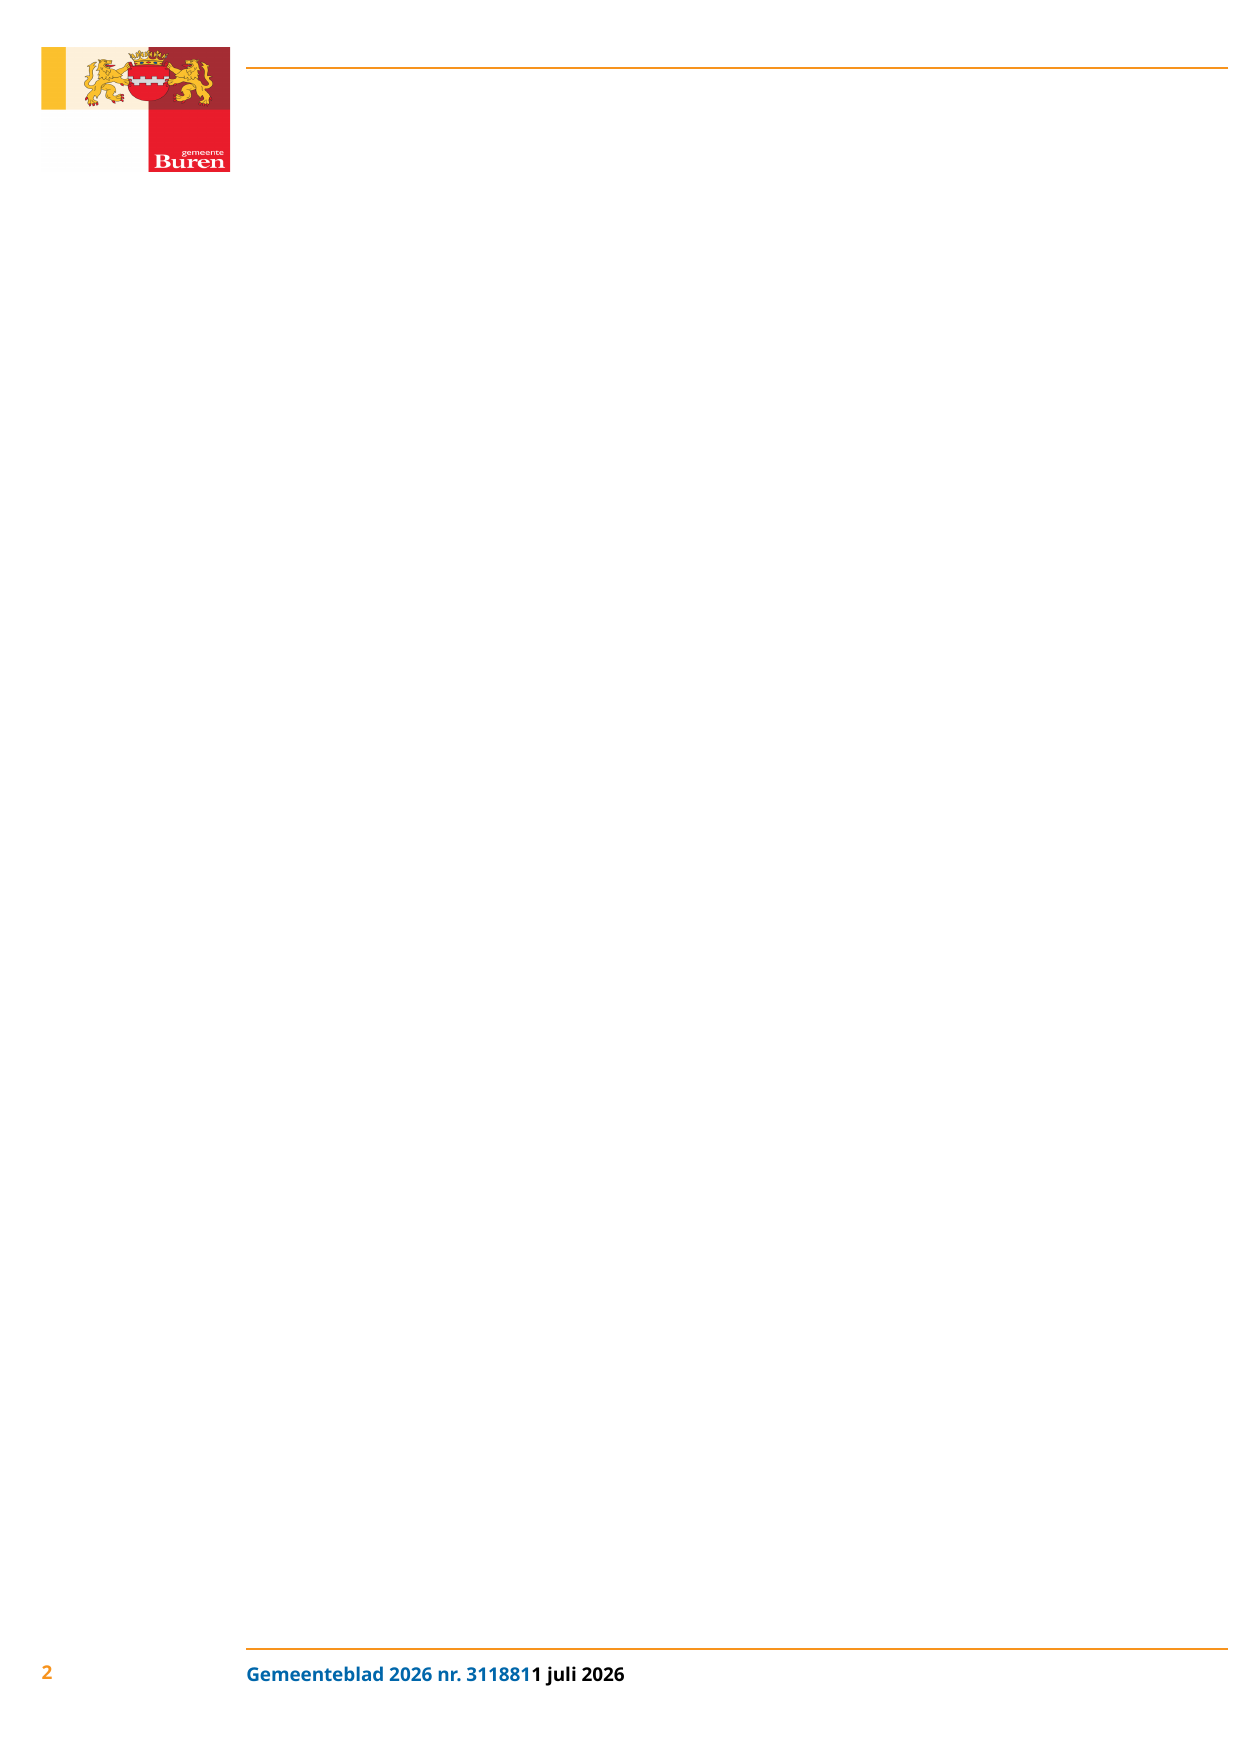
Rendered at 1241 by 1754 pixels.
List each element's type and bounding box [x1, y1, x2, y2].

picture [41, 47, 231, 172]
